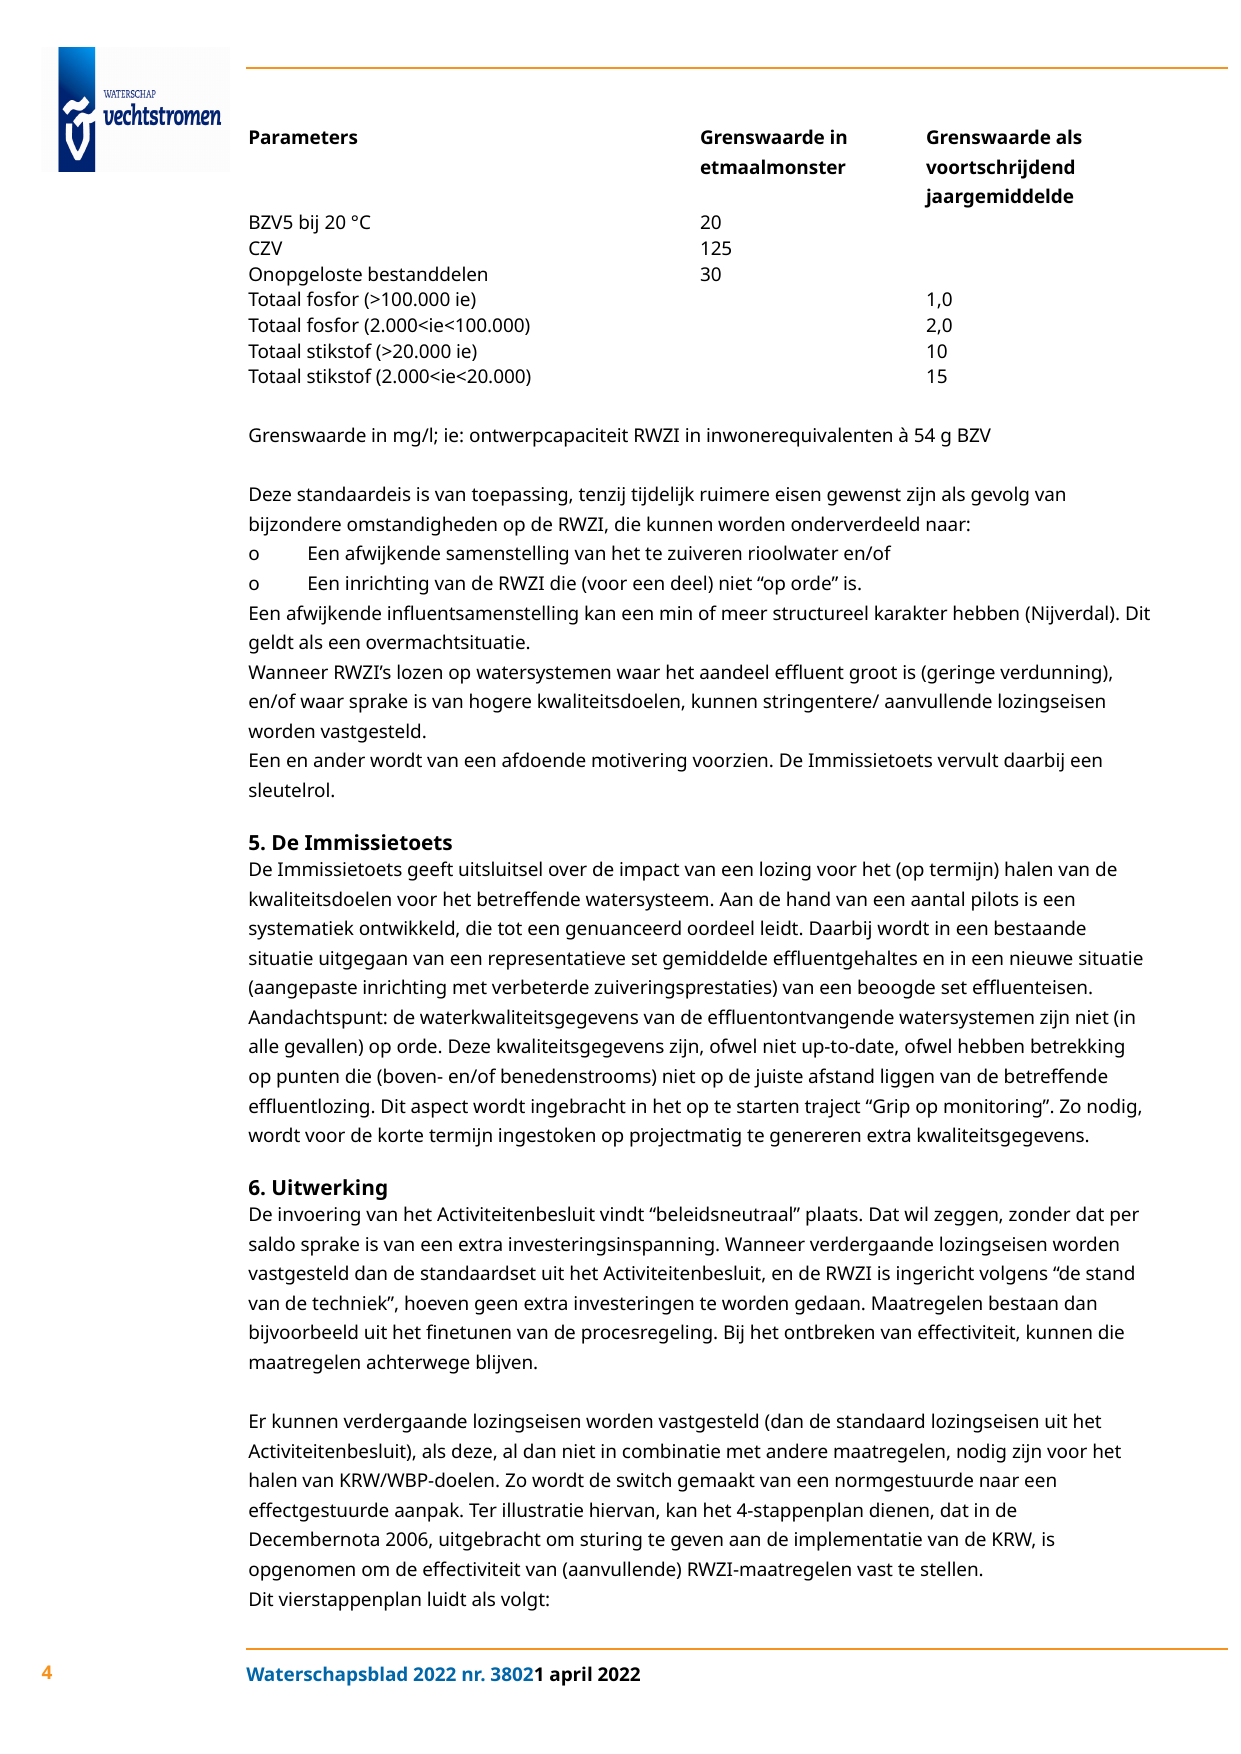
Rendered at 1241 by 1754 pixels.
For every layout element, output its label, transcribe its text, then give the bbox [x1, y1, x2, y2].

text Een afwijkende influentsamenstelling kan een min of meer structureel karakter hebben (Nijverdal). Dit geldt als een overmachtsituatie. [248, 600, 1152, 655]
table_header Parameters [248, 125, 700, 209]
text De Immissietoets geeft uitsluitsel over de impact van een lozing voor het (op termijn) halen van de kwaliteitsdoelen voor het betreffende watersysteem. Aan de hand van een aantal pilots is een systematiek ontwikkeld, die tot een genuanceerd oordeel leidt. Daarbij wordt in een bestaande situatie uitgegaan van een representatieve set gemiddelde effluentgehaltes en in een nieuwe situatie (aangepaste inrichting met verbeterde zuiveringsprestaties) van een beoogde set effluenteisen. [248, 856, 1152, 1000]
table_cell BZV5 bij 20 °C [248, 209, 700, 235]
table_header Grenswaarde als voortschrijdend jaargemiddelde [926, 125, 1152, 209]
table_cell 1,0 [926, 287, 1152, 312]
text De invoering van het Activiteitenbesluit vindt “beleidsneutraal” plaats. Dat wil zeggen, zonder dat per saldo sprake is van een extra investeringsinspanning. Wanneer verdergaande lozingseisen worden vastgesteld dan de standaardset uit het Activiteitenbesluit, en de RWZI is ingericht volgens “de stand van de techniek”, hoeven geen extra investeringen te worden gedaan. Maatregelen bestaan dan bijvoorbeeld uit het finetunen van de procesregeling. Bij het ontbreken van effectiviteit, kunnen die maatregelen achterwege blijven. [248, 1201, 1152, 1375]
table_header Grenswaarde in etmaalmonster [700, 125, 926, 209]
table_cell Totaal stikstof (>20.000 ie) [248, 338, 700, 364]
text Dit vierstappenplan luidt als volgt: [248, 1586, 1152, 1612]
table_cell 2,0 [926, 312, 1152, 338]
text Deze standaardeis is van toepassing, tenzij tijdelijk ruimere eisen gewenst zijn als gevolg van bijzondere omstandigheden op de RWZI, die kunnen worden onderverdeeld naar: [248, 481, 1152, 537]
text Er kunnen verdergaande lozingseisen worden vastgesteld (dan de standaard lozingseisen uit het Activiteitenbesluit), als deze, al dan niet in combinatie met andere maatregelen, nodig zijn voor het halen van KRW/WBP-doelen. Zo wordt de switch gemaakt van een normgestuurde naar een effectgestuurde aanpak. Ter illustratie hiervan, kan het 4-stappenplan dienen, dat in de Decembernota 2006, uitgebracht om sturing te geven aan de implementatie van de KRW, is opgenomen om de effectiviteit van (aanvullende) RWZI-maatregelen vast te stellen. [248, 1408, 1152, 1582]
text Wanneer RWZI’s lozen op watersystemen waar het aandeel effluent groot is (geringe verdunning), en/of waar sprake is van hogere kwaliteitsdoelen, kunnen stringentere/ aanvullende lozingseisen worden vastgesteld. [248, 659, 1152, 744]
table_cell 10 [926, 338, 1152, 364]
table_cell CZV [248, 235, 700, 261]
table_cell Totaal fosfor (>100.000 ie) [248, 287, 700, 312]
picture [41, 47, 231, 172]
text Grenswaarde in mg/l; ie: ontwerpcapaciteit RWZI in inwonerequivalenten à 54 g BZV [248, 422, 1152, 448]
text Aandachtspunt: de waterkwaliteitsgegevens van de effluentontvangende watersystemen zijn niet (in alle gevallen) op orde. Deze kwaliteitsgegevens zijn, ofwel niet up-to-date, ofwel hebben betrekking op punten die (boven- en/of benedenstrooms) niet op de juiste afstand liggen van de betreffende effluentlozing. Dit aspect wordt ingebracht in het op te starten traject “Grip op monitoring”. Zo nodig, wordt voor de korte termijn ingestoken op projectmatig te genereren extra kwaliteitsgegevens. [248, 1004, 1152, 1148]
text 5. De Immissietoets [248, 828, 1152, 856]
table_cell Totaal stikstof (2.000<ie<20.000) [248, 364, 700, 389]
table_cell [700, 312, 926, 338]
table_cell [926, 235, 1152, 261]
list Een inrichting van de RWZI die (voor een deel) niet “op orde” is. [248, 570, 1152, 596]
text Een en ander wordt van een afdoende motivering voorzien. De Immissietoets vervult daarbij een sleutelrol. [248, 748, 1152, 803]
table_cell 125 [700, 235, 926, 261]
table_cell [926, 261, 1152, 287]
table_cell Totaal fosfor (2.000<ie<100.000) [248, 312, 700, 338]
text 6. Uitwerking [248, 1173, 1152, 1201]
table_cell [700, 287, 926, 312]
table_cell 15 [926, 364, 1152, 389]
table_cell [700, 338, 926, 364]
table_cell [700, 364, 926, 389]
table_cell 20 [700, 209, 926, 235]
table_cell 30 [700, 261, 926, 287]
list Een afwijkende samenstelling van het te zuiveren rioolwater en/of [248, 541, 1152, 566]
table_cell Onopgeloste bestanddelen [248, 261, 700, 287]
table_cell [926, 209, 1152, 235]
